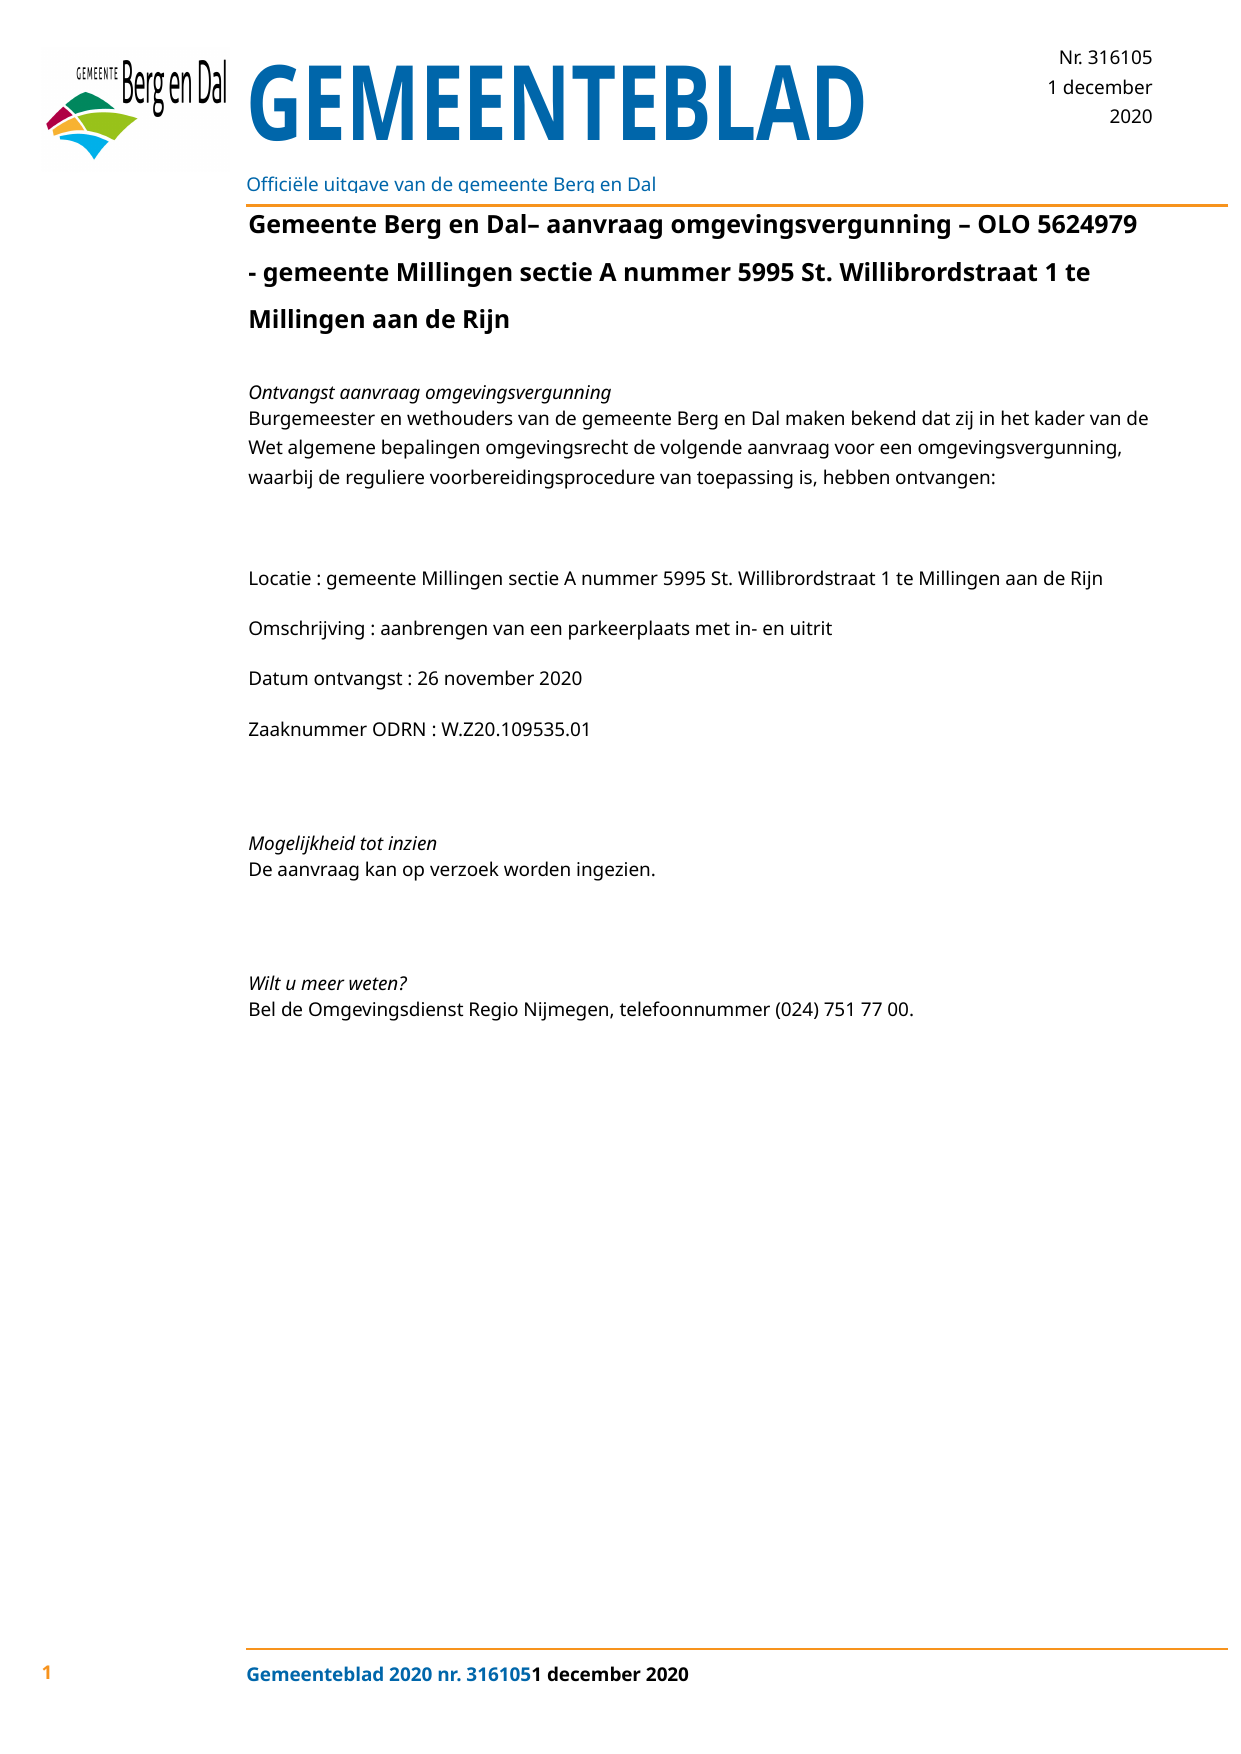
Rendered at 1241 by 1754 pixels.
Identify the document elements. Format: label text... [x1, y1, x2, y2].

text Gemeente Berg en Dal– aanvraag omgevingsvergunning – OLO 5624979 - gemeente Millingen sectie A nummer 5995 St. Willibrordstraat 1 te Millingen aan de Rijn [248, 207, 1152, 336]
text Ontvangst aanvraag omgevingsvergunning [248, 379, 1152, 405]
text Mogelijkheid tot inzien [248, 830, 1152, 856]
text Datum ontvangst : 26 november 2020 [248, 666, 1152, 691]
text Wilt u meer weten? [248, 971, 1152, 996]
text Burgemeester en wethouders van de gemeente Berg en Dal maken bekend dat zij in het kader van de Wet algemene bepalingen omgevingsrecht de volgende aanvraag voor een omgevingsvergunning, waarbij de reguliere voorbereidingsprocedure van toepassing is, hebben ontvangen: [248, 405, 1152, 490]
text De aanvraag kan op verzoek worden ingezien. [248, 856, 1152, 882]
text Locatie : gemeente Millingen sectie A nummer 5995 St. Willibrordstraat 1 te Millingen aan de Rijn [248, 565, 1152, 591]
text Omschrijving : aanbrengen van een parkeerplaats met in- en uitrit [248, 615, 1152, 641]
text Bel de Omgevingsdienst Regio Nijmegen, telefoonnummer (024) 751 77 00. [248, 996, 1152, 1022]
picture [41, 47, 231, 172]
text Zaaknummer ODRN : W.Z20.109535.01 [248, 716, 1152, 742]
